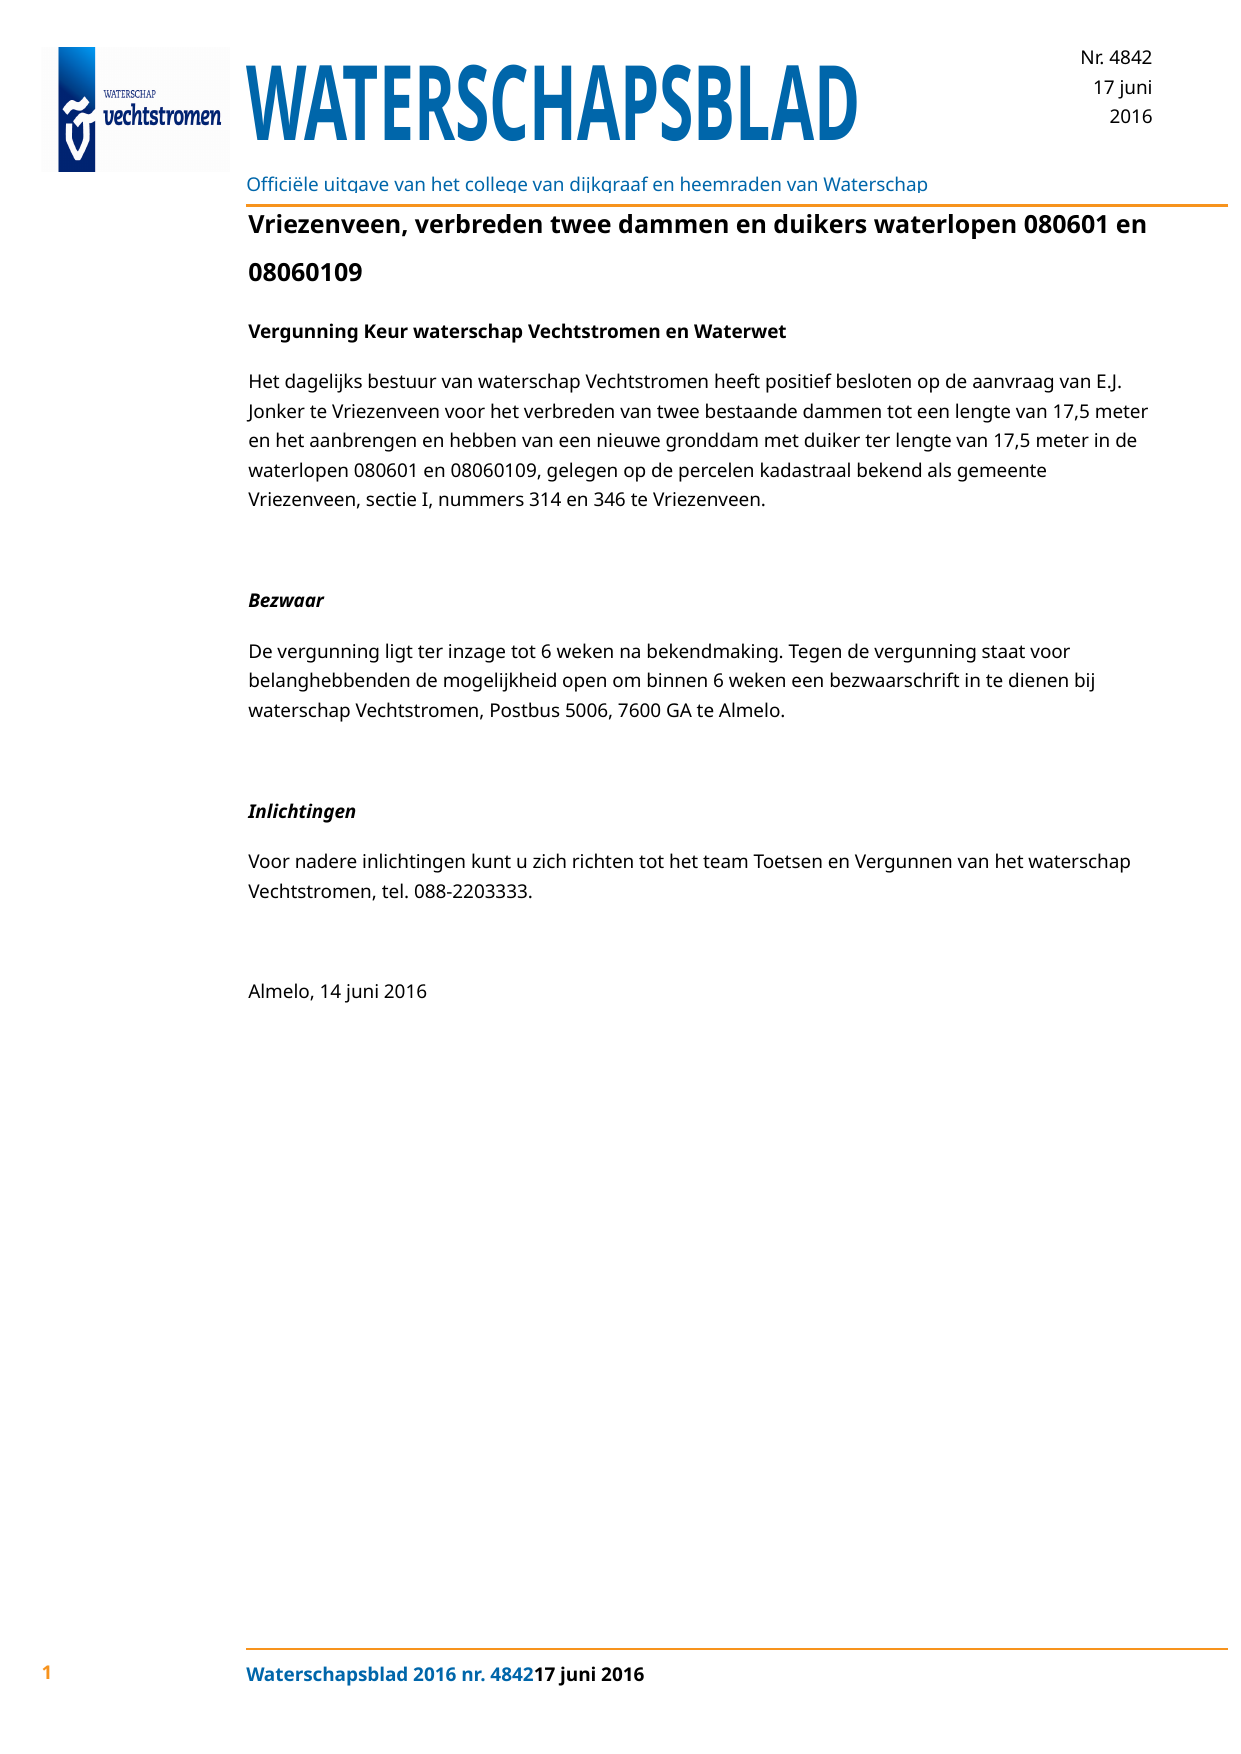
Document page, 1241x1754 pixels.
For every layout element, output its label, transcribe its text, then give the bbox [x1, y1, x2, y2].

text Bezwaar [248, 587, 1152, 613]
text Het dagelijks bestuur van waterschap Vechtstromen heeft positief besloten op de aanvraag van E.J. Jonker te Vriezenveen voor het verbreden van twee bestaande dammen tot een lengte van 17,5 meter en het aanbrengen en hebben van een nieuwe gronddam met duiker ter lengte van 17,5 meter in de waterlopen 080601 en 08060109, gelegen op de percelen kadastraal bekend als gemeente Vriezenveen, sectie I, nummers 314 en 346 te Vriezenveen. [248, 368, 1152, 512]
picture [41, 47, 231, 172]
text Vriezenveen, verbreden twee dammen en duikers waterlopen 080601 en 08060109 [248, 207, 1152, 288]
text Voor nadere inlichtingen kunt u zich richten tot het team Toetsen en Vergunnen van het waterschap Vechtstromen, tel. 088-2203333. [248, 848, 1152, 904]
text Almelo, 14 juni 2016 [248, 979, 1152, 1004]
text De vergunning ligt ter inzage tot 6 weken na bekendmaking. Tegen de vergunning staat voor belanghebbenden de mogelijkheid open om binnen 6 weken een bezwaarschrift in te dienen bij waterschap Vechtstromen, Postbus 5006, 7600 GA te Almelo. [248, 638, 1152, 723]
text Inlichtingen [248, 798, 1152, 824]
text Vergunning Keur waterschap Vechtstromen en Waterwet [248, 318, 1152, 344]
